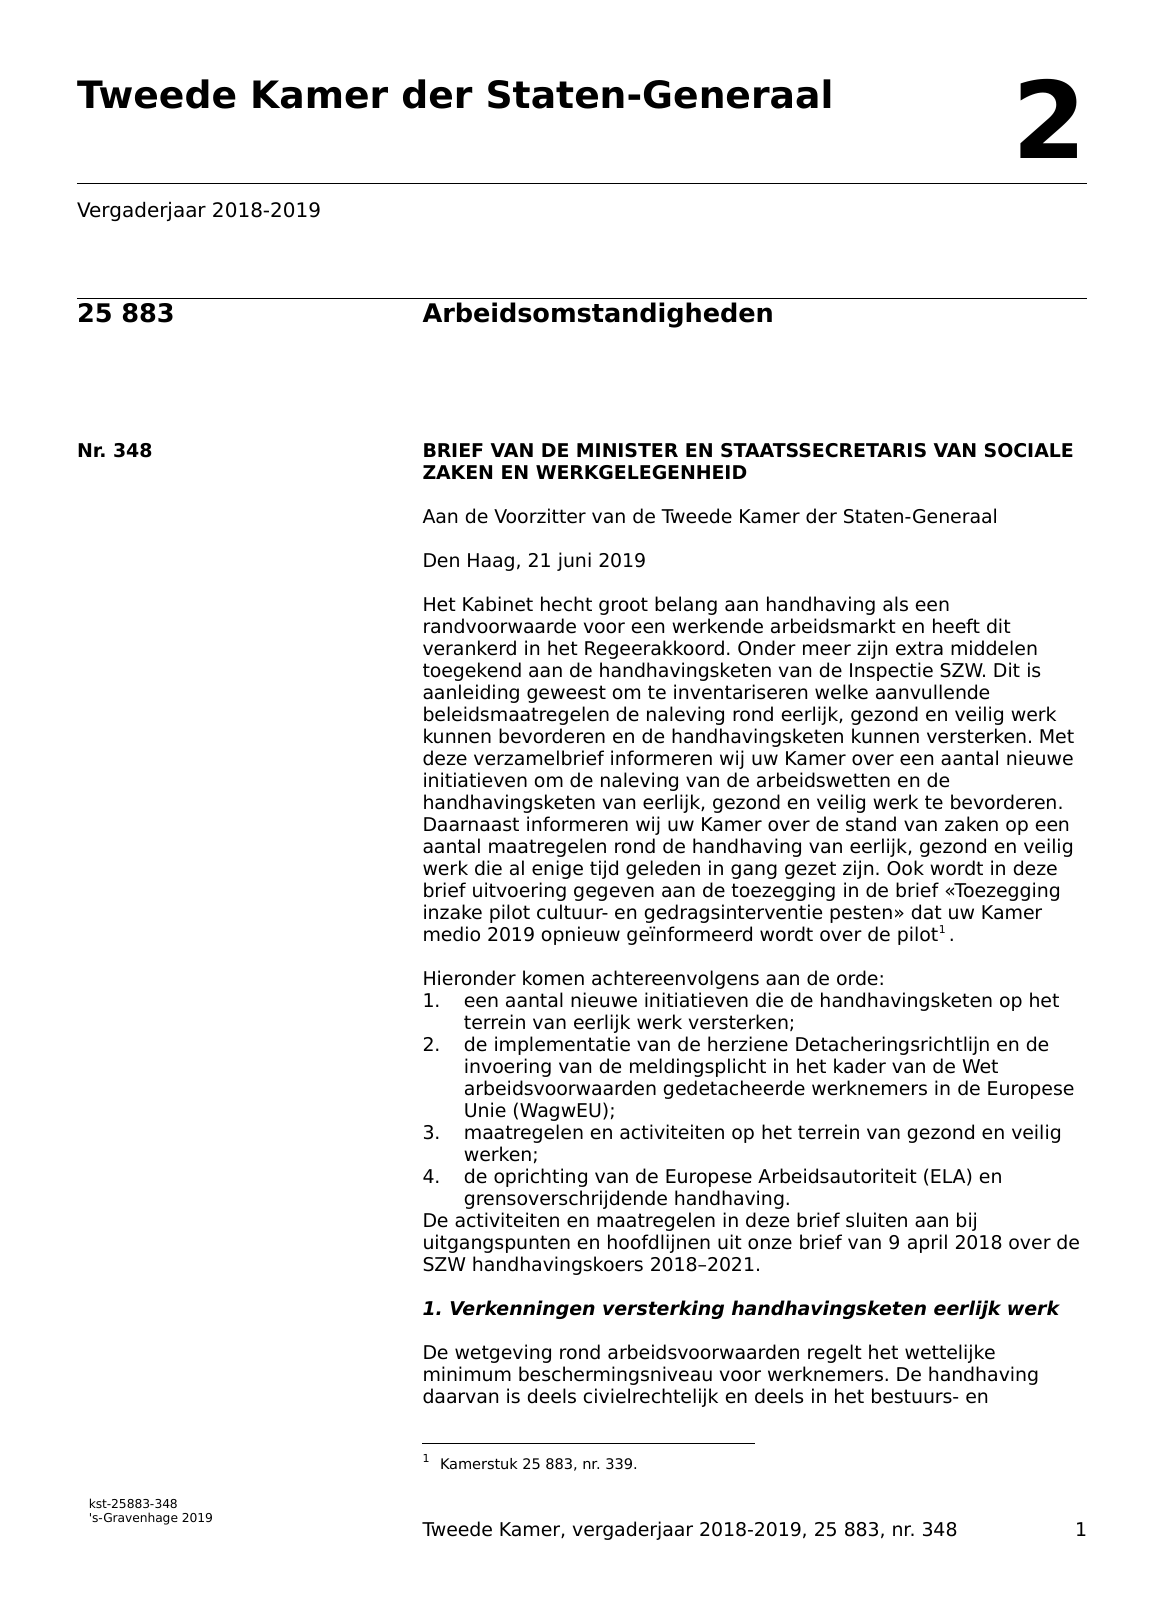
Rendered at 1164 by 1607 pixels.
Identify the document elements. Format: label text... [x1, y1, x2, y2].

text kst-25883-348 [88, 1497, 323, 1511]
text Het Kabinet hecht groot belang aan handhaving als een randvoorwaarde voor een werkende arbeidsmarkt en heeft dit verankerd in het Regeerakkoord. Onder meer zijn extra middelen toegekend aan de handhavingsketen van de Inspectie SZW. Dit is aanleiding geweest om te inventariseren welke aanvullende beleidsmaatregelen de naleving rond eerlijk, gezond en veilig werk kunnen bevorderen en de handhavingsketen kunnen versterken. Met deze verzamelbrief informeren wij uw Kamer over een aantal nieuwe initiatieven om de naleving van de arbeidswetten en de handhavingsketen van eerlijk, gezond en veilig werk te bevorderen. Daarnaast informeren wij uw Kamer over de stand van zaken op een aantal maatregelen rond de handhaving van eerlijk, gezond en veilig werk die al enige tijd geleden in gang gezet zijn. Ook wordt in deze brief uitvoering gegeven aan de toezegging in de brief «Toezegging inzake pilot cultuur- en gedragsinterventie pesten» dat uw Kamer medio 2019 opnieuw geïnformeerd wordt over de pilot. [422, 594, 1087, 946]
text De activiteiten en maatregelen in deze brief sluiten aan bij uitgangspunten en hoofdlijnen uit onze brief van 9 april 2018 over de SZW handhavingskoers 2018–2021. [422, 1210, 1087, 1276]
table_header 2 [886, 59, 1087, 183]
text 4. de oprichting van de Europese Arbeidsautoriteit (ELA) en grensoverschrijdende handhaving. [422, 1166, 1087, 1210]
table_header Tweede Kamer der Staten-Generaal [77, 59, 886, 183]
text 's-Gravenhage 2019 [88, 1511, 323, 1525]
text De wetgeving rond arbeidsvoorwaarden regelt het wettelijke minimum beschermingsniveau voor werknemers. De handhaving daarvan is deels civielrechtelijk en deels in het bestuurs- en [422, 1342, 1087, 1408]
subtitle 25 883 Arbeidsomstandigheden [77, 299, 1087, 329]
text Hieronder komen achtereenvolgens aan de orde: [422, 968, 1087, 990]
text 1. een aantal nieuwe initiatieven die de handhavingsketen op het terrein van eerlijk werk versterken; [422, 990, 1087, 1034]
table_cell Vergaderjaar 2018-2019 [77, 184, 1087, 298]
text Kamerstuk 25 883, nr. 339. [422, 1452, 1087, 1474]
text 3. maatregelen en activiteiten op het terrein van gezond en veilig werken; [422, 1122, 1087, 1166]
text Aan de Voorzitter van de Tweede Kamer der Staten-Generaal [422, 506, 1087, 528]
subtitle 1. Verkenningen versterking handhavingsketen eerlijk werk [422, 1298, 1087, 1320]
text Den Haag, 21 juni 2019 [422, 550, 1087, 572]
text 2. de implementatie van de herziene Detacheringsrichtlijn en de invoering van de meldingsplicht in het kader van de Wet arbeidsvoorwaarden gedetacheerde werknemers in de Europese Unie (WagwEU); [422, 1034, 1087, 1122]
subtitle Nr. 348 BRIEF VAN DE MINISTER EN STAATSSECRETARIS VAN SOCIALE ZAKEN EN WERKGELEGENHEID [77, 440, 1087, 484]
